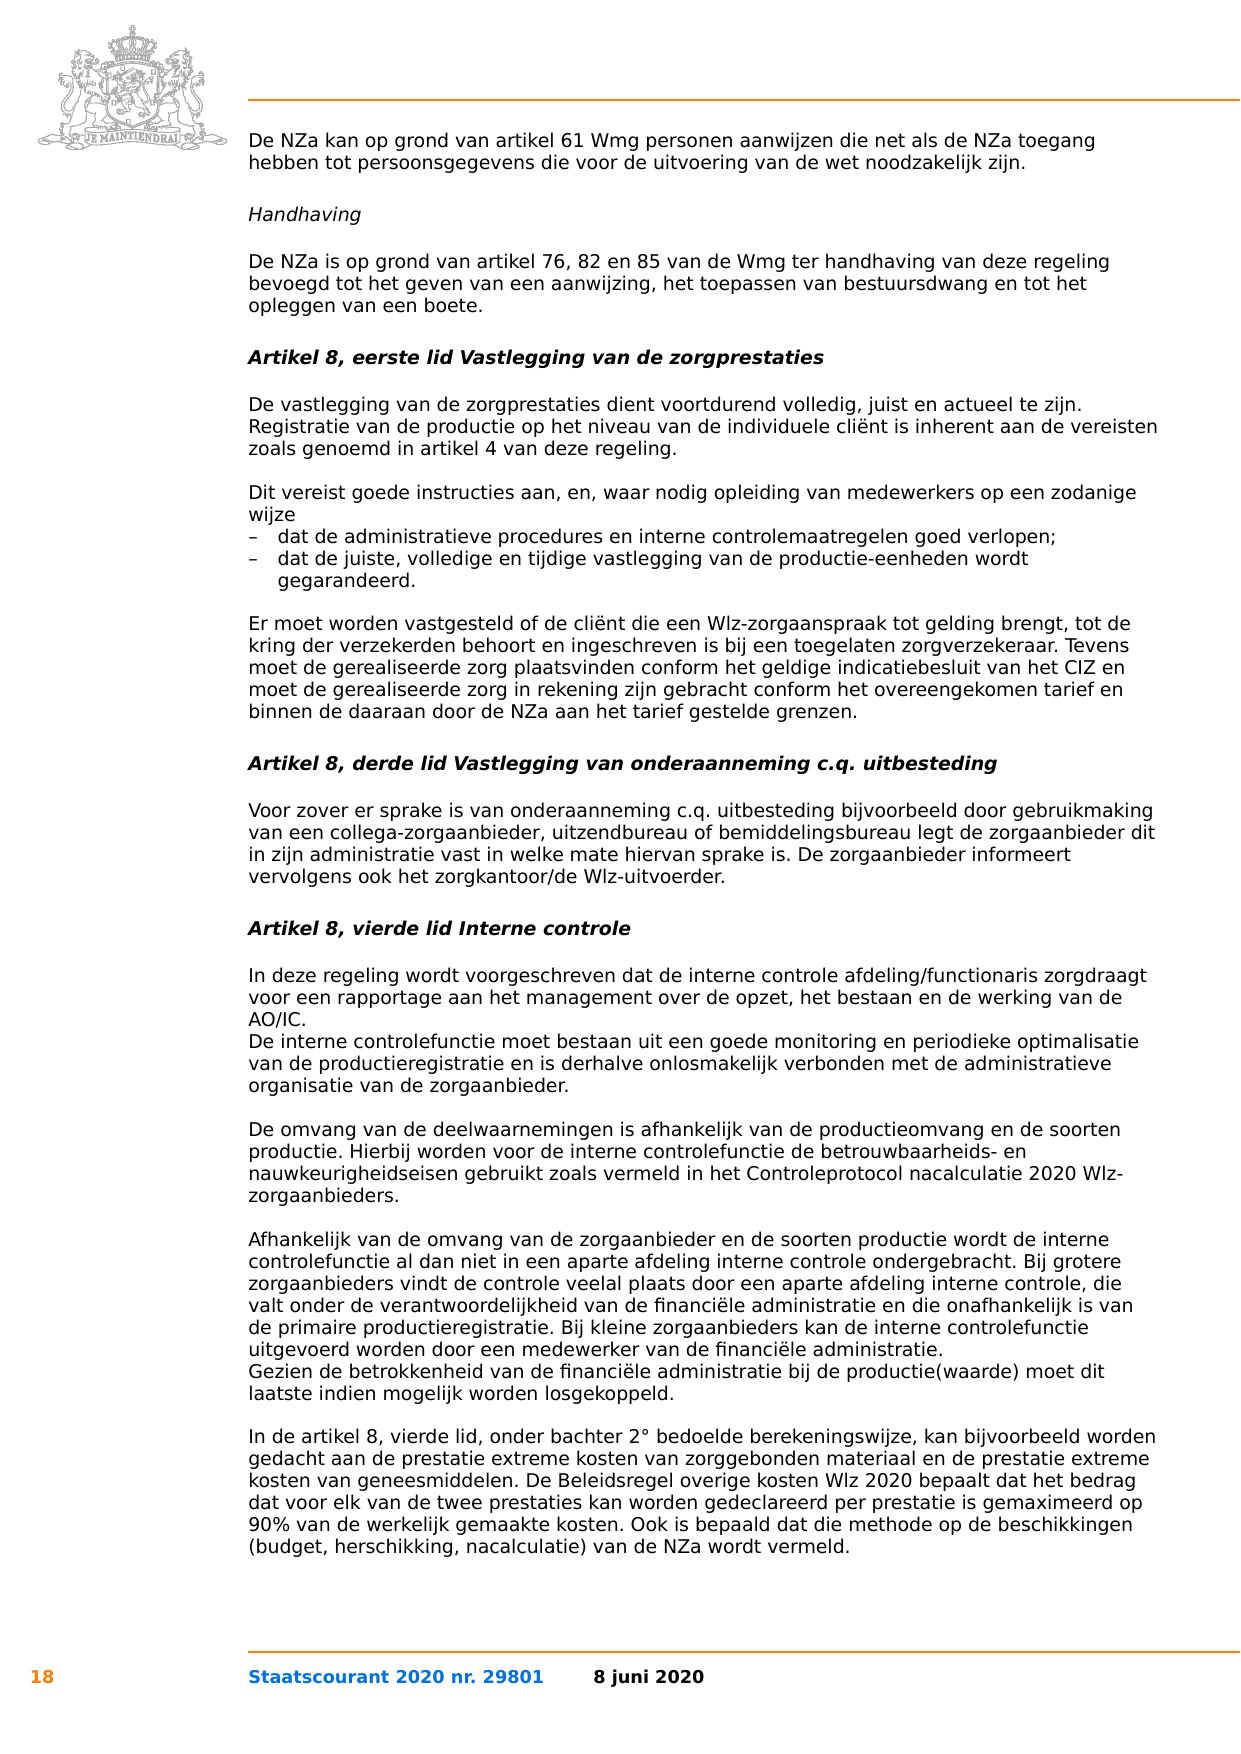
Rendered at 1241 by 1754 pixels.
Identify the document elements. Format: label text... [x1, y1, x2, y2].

subtitle Artikel 8, eerste lid Vastlegging van de zorgprestaties [248, 347, 1163, 369]
text Afhankelijk van de omvang van de zorgaanbieder en de soorten productie wordt de interne controlefunctie al dan niet in een aparte afdeling interne controle ondergebracht. Bij grotere zorgaanbieders vindt de controle veelal plaats door een aparte afdeling interne controle, die valt onder de verantwoordelijkheid van de financiële administratie en die onafhankelijk is van de primaire productieregistratie. Bij kleine zorgaanbieders kan de interne controlefunctie uitgevoerd worden door een medewerker van de financiële administratie. [248, 1229, 1163, 1361]
text Gezien de betrokkenheid van de financiële administratie bij de productie(waarde) moet dit laatste indien mogelijk worden losgekoppeld. [248, 1361, 1163, 1404]
text In de artikel 8, vierde lid, onder bachter 2° bedoelde berekeningswijze, kan bijvoorbeeld worden gedacht aan de prestatie extreme kosten van zorggebonden materiaal en de prestatie extreme kosten van geneesmiddelen. De Beleidsregel overige kosten Wlz 2020 bepaalt dat het bedrag dat voor elk van de twee prestaties kan worden gedeclareerd per prestatie is gemaximeerd op 90% van de werkelijk gemaakte kosten. Ook is bepaald dat die methode op de beschikkingen (budget, herschikking, nacalculatie) van de NZa wordt vermeld. [248, 1426, 1163, 1558]
text De omvang van de deelwaarnemingen is afhankelijk van de productieomvang en de soorten productie. Hierbij worden voor de interne controlefunctie de betrouwbaarheids- en nauwkeurigheidseisen gebruikt zoals vermeld in het Controleprotocol nacalculatie 2020 Wlz-zorgaanbieders. [248, 1119, 1163, 1207]
text Dit vereist goede instructies aan, en, waar nodig opleiding van medewerkers op een zodanige wijze [248, 482, 1163, 526]
text De NZa is op grond van artikel 76, 82 en 85 van de Wmg ter handhaving van deze regeling bevoegd tot het geven van een aanwijzing, het toepassen van bestuursdwang en tot het opleggen van een boete. [248, 251, 1163, 317]
text De NZa kan op grond van artikel 61 Wmg personen aanwijzen die net als de NZa toegang hebben tot persoonsgegevens die voor de uitvoering van de wet noodzakelijk zijn. [248, 130, 1163, 174]
text De interne controlefunctie moet bestaan uit een goede monitoring en periodieke optimalisatie van de productieregistratie en is derhalve onlosmakelijk verbonden met de administratieve organisatie van de zorgaanbieder. [248, 1031, 1163, 1097]
text In deze regeling wordt voorgeschreven dat de interne controle afdeling/functionaris zorgdraagt voor een rapportage aan het management over de opzet, het bestaan en de werking van de AO/IC. [248, 965, 1163, 1031]
subtitle Handhaving [248, 204, 1163, 226]
subtitle Artikel 8, vierde lid Interne controle [248, 918, 1163, 940]
text – dat de juiste, volledige en tijdige vastlegging van de productie-eenheden wordt gegarandeerd. [248, 547, 1163, 591]
text Voor zover er sprake is van onderaanneming c.q. uitbesteding bijvoorbeeld door gebruikmaking van een collega-zorgaanbieder, uitzendbureau of bemiddelingsbureau legt de zorgaanbieder dit in zijn administratie vast in welke mate hiervan sprake is. De zorgaanbieder informeert vervolgens ook het zorgkantoor/de Wlz-uitvoerder. [248, 800, 1163, 888]
text Er moet worden vastgesteld of de cliënt die een Wlz-zorgaanspraak tot gelding brengt, tot de kring der verzekerden behoort en ingeschreven is bij een toegelaten zorgverzekeraar. Tevens moet de gerealiseerde zorg plaatsvinden conform het geldige indicatiebesluit van het CIZ en moet de gerealiseerde zorg in rekening zijn gebracht conform het overeengekomen tarief en binnen de daaraan door de NZa aan het tarief gestelde grenzen. [248, 613, 1163, 723]
text De vastlegging van de zorgprestaties dient voortdurend volledig, juist en actueel te zijn. Registratie van de productie op het niveau van de individuele cliënt is inherent aan de vereisten zoals genoemd in artikel 4 van deze regeling. [248, 394, 1163, 460]
text – dat de administratieve procedures en interne controlemaatregelen goed verlopen; [248, 526, 1163, 547]
subtitle Artikel 8, derde lid Vastlegging van onderaanneming c.q. uitbesteding [248, 753, 1163, 775]
picture [38, 25, 227, 150]
